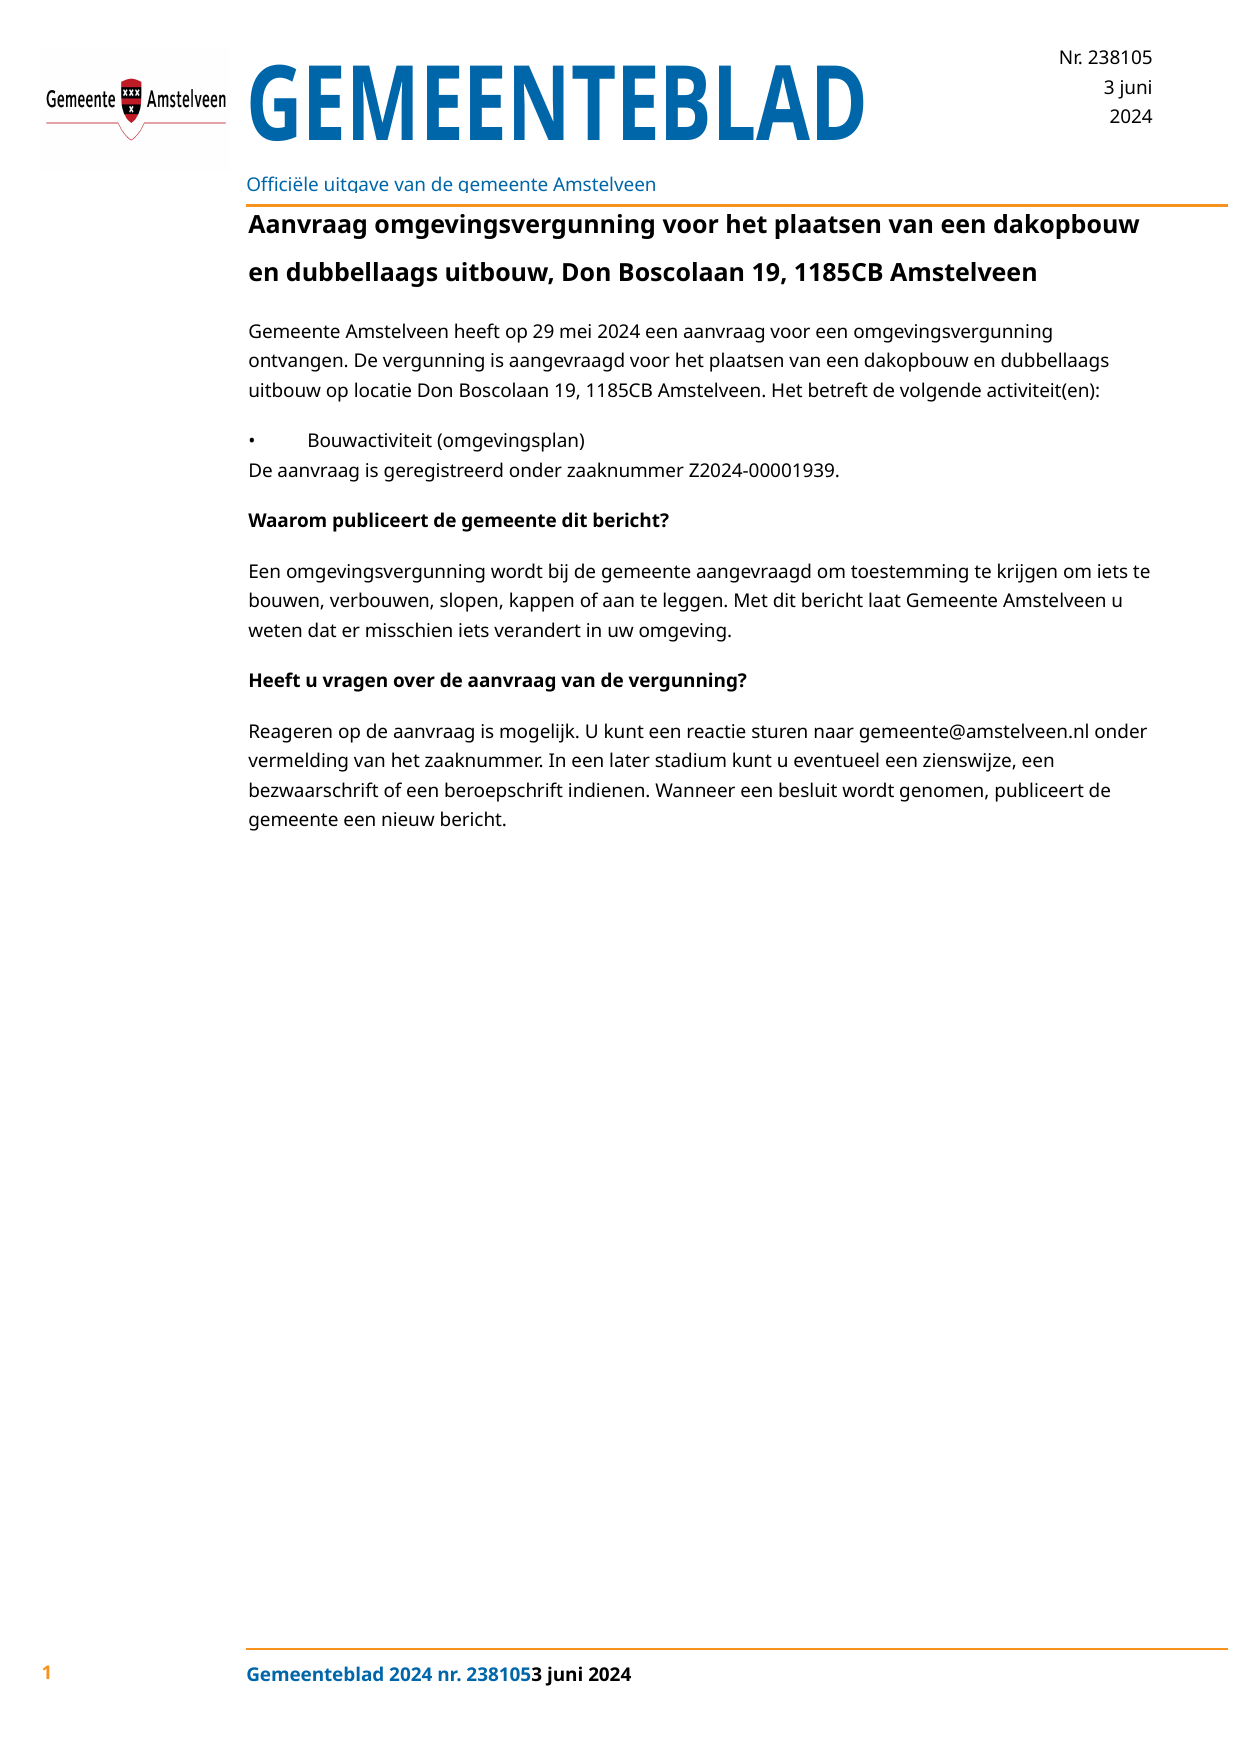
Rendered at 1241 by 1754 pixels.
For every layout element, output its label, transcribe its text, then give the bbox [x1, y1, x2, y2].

text Gemeente Amstelveen heeft op 29 mei 2024 een aanvraag voor een omgevingsvergunning ontvangen. De vergunning is aangevraagd voor het plaatsen van een dakopbouw en dubbellaags uitbouw op locatie Don Boscolaan 19, 1185CB Amstelveen. Het betreft de volgende activiteit(en): [248, 318, 1152, 403]
list Bouwactiviteit (omgevingsplan) [248, 427, 1152, 453]
text Heeft u vragen over de aanvraag van de vergunning? [248, 667, 1152, 693]
text Waarom publiceert de gemeente dit bericht? [248, 507, 1152, 533]
text Aanvraag omgevingsvergunning voor het plaatsen van een dakopbouw en dubbellaags uitbouw, Don Boscolaan 19, 1185CB Amstelveen [248, 207, 1152, 288]
text Een omgevingsvergunning wordt bij de gemeente aangevraagd om toestemming te krijgen om iets te bouwen, verbouwen, slopen, kappen of aan te leggen. Met dit bericht laat Gemeente Amstelveen u weten dat er misschien iets verandert in uw omgeving. [248, 558, 1152, 643]
picture [41, 47, 231, 172]
text De aanvraag is geregistreerd onder zaaknummer Z2024-00001939. [248, 457, 1152, 483]
text Reageren op de aanvraag is mogelijk. U kunt een reactie sturen naar gemeente@amstelveen.nl onder vermelding van het zaaknummer. In een later stadium kunt u eventueel een zienswijze, een bezwaarschrift of een beroepschrift indienen. Wanneer een besluit wordt genomen, publiceert de gemeente een nieuw bericht. [248, 718, 1152, 832]
